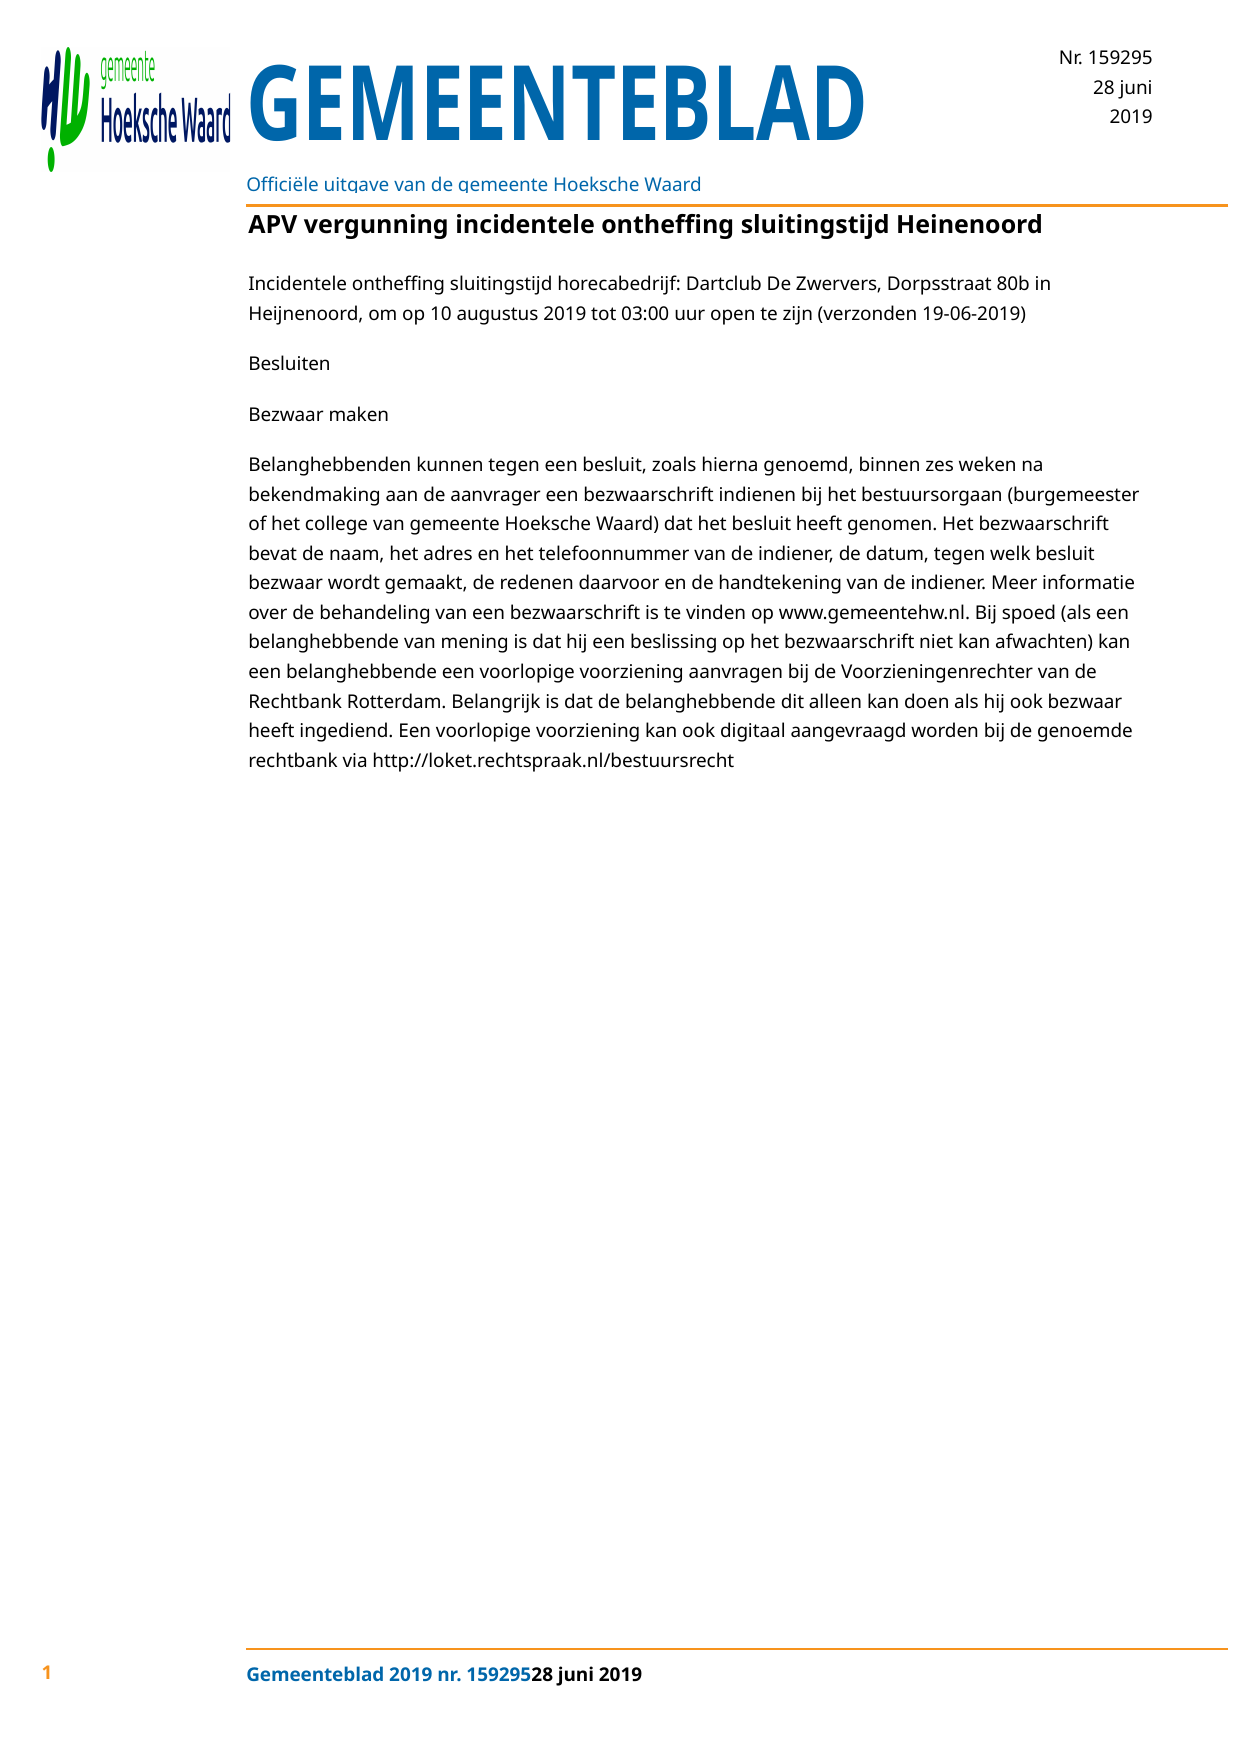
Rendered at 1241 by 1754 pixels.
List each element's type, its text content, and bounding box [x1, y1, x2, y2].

text Besluiten [248, 350, 1152, 376]
text Belanghebbenden kunnen tegen een besluit, zoals hierna genoemd, binnen zes weken na bekendmaking aan de aanvrager een bezwaarschrift indienen bij het bestuursorgaan (burgemeester of het college van gemeente Hoeksche Waard) dat het besluit heeft genomen. Het bezwaarschrift bevat de naam, het adres en het telefoonnummer van de indiener, de datum, tegen welk besluit bezwaar wordt gemaakt, de redenen daarvoor en de handtekening van de indiener. Meer informatie over de behandeling van een bezwaarschrift is te vinden op www.gemeentehw.nl. Bij spoed (als een belanghebbende van mening is dat hij een beslissing op het bezwaarschrift niet kan afwachten) kan een belanghebbende een voorlopige voorziening aanvragen bij de Voorzieningenrechter van de Rechtbank Rotterdam. Belangrijk is dat de belanghebbende dit alleen kan doen als hij ook bezwaar heeft ingediend. Een voorlopige voorziening kan ook digitaal aangevraagd worden bij de genoemde rechtbank via http://loket.rechtspraak.nl/bestuursrecht [248, 451, 1152, 773]
text APV vergunning incidentele ontheffing sluitingstijd Heinenoord [248, 207, 1152, 241]
picture [41, 47, 231, 172]
text Incidentele ontheffing sluitingstijd horecabedrijf: Dartclub De Zwervers, Dorpsstraat 80b in Heijnenoord, om op 10 augustus 2019 tot 03:00 uur open te zijn (verzonden 19-06-2019) [248, 270, 1152, 326]
text Bezwaar maken [248, 401, 1152, 426]
